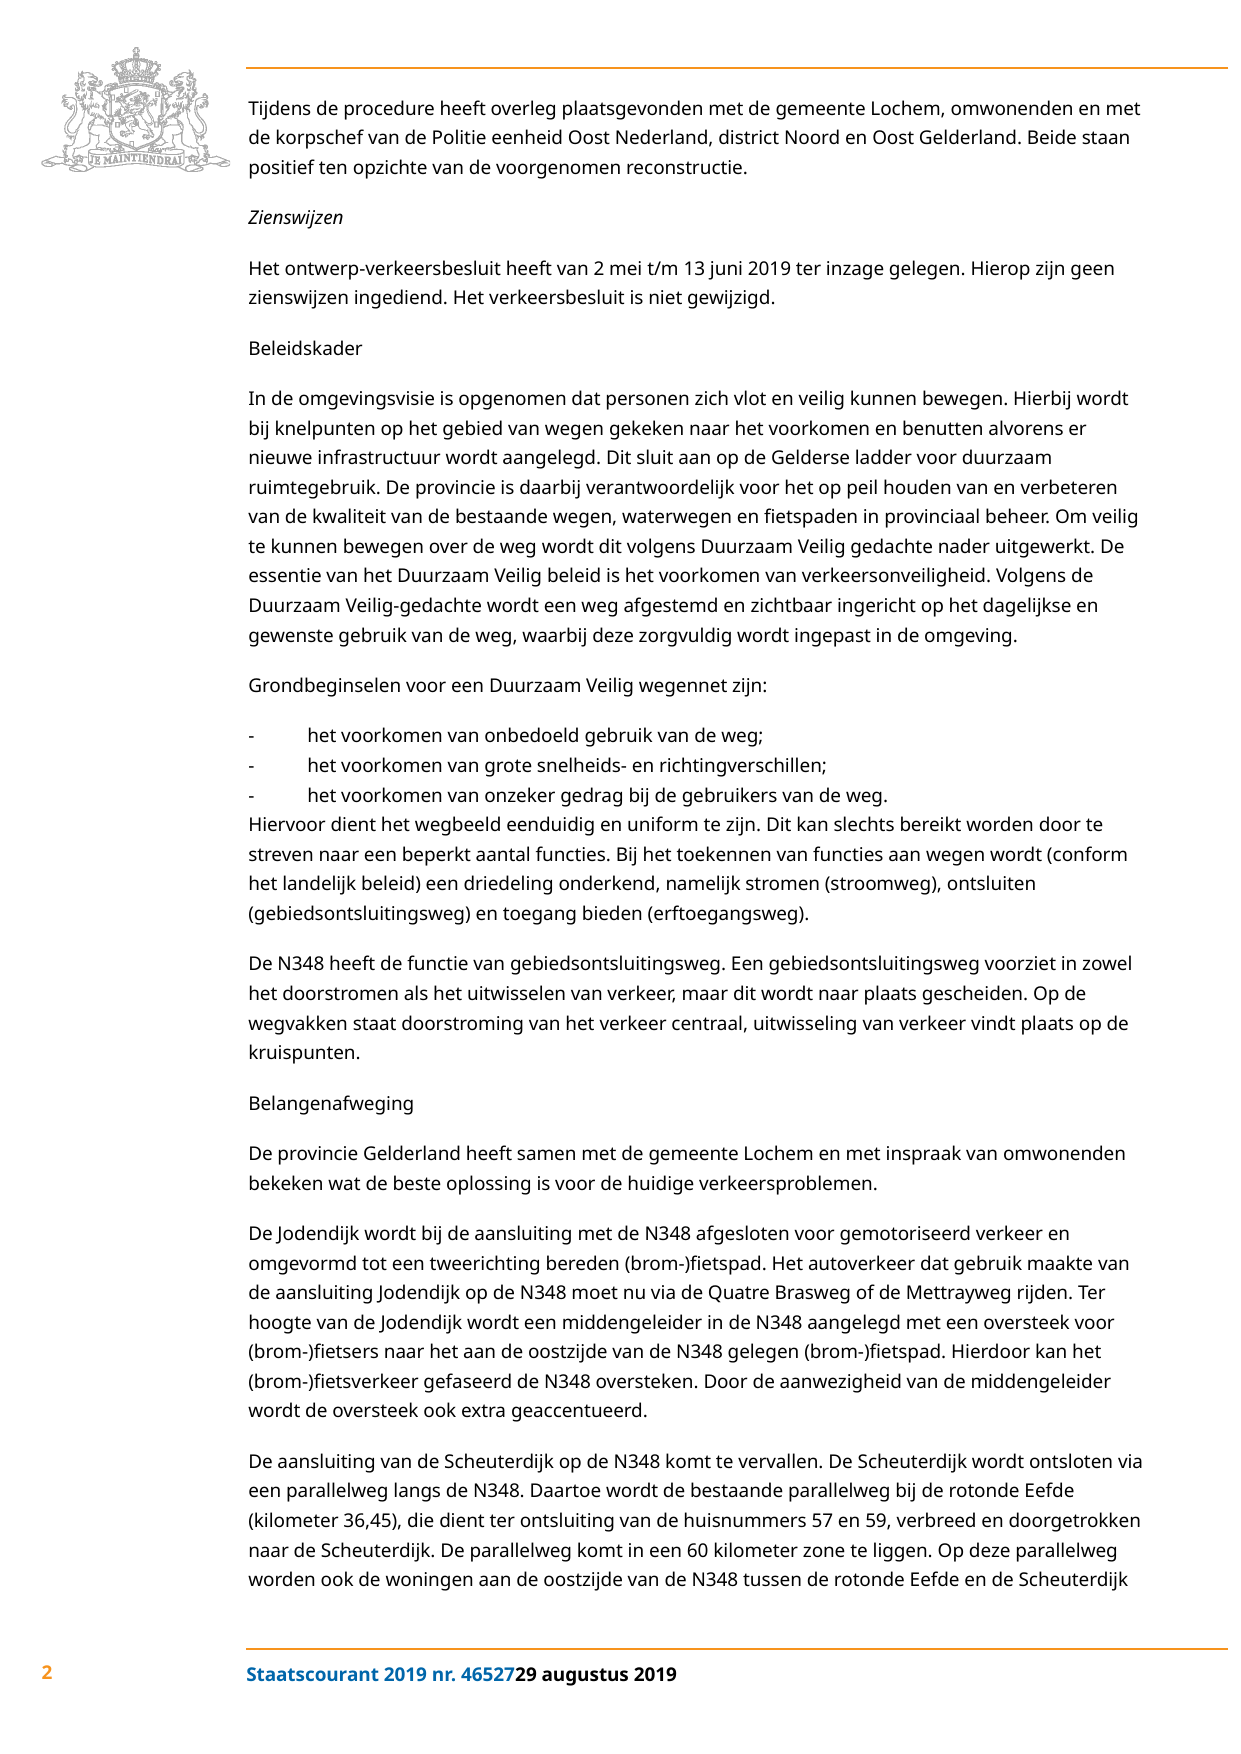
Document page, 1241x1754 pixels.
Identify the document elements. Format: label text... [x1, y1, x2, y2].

text De Jodendijk wordt bij de aansluiting met de N348 afgesloten voor gemotoriseerd verkeer en omgevormd tot een tweerichting bereden (brom-)fietspad. Het autoverkeer dat gebruik maakte van de aansluiting Jodendijk op de N348 moet nu via de Quatre Brasweg of de Mettrayweg rijden. Ter hoogte van de Jodendijk wordt een middengeleider in de N348 aangelegd met een oversteek voor (brom-)fietsers naar het aan de oostzijde van de N348 gelegen (brom-)fietspad. Hierdoor kan het (brom-)fietsverkeer gefaseerd de N348 oversteken. Door de aanwezigheid van de middengeleider wordt de oversteek ook extra geaccentueerd. [248, 1220, 1152, 1423]
text Zienswijzen [248, 204, 1152, 230]
text De N348 heeft de functie van gebiedsontsluitingsweg. Een gebiedsontsluitingsweg voorziet in zowel het doorstromen als het uitwisselen van verkeer, maar dit wordt naar plaats gescheiden. Op de wegvakken staat doorstroming van het verkeer centraal, uitwisseling van verkeer vindt plaats op de kruispunten. [248, 951, 1152, 1065]
text Hiervoor dient het wegbeeld eenduidig en uniform te zijn. Dit kan slechts bereikt worden door te streven naar een beperkt aantal functies. Bij het toekennen van functies aan wegen wordt (conform het landelijk beleid) een driedeling onderkend, namelijk stromen (stroomweg), ontsluiten (gebiedsontsluitingsweg) en toegang bieden (erftoegangsweg). [248, 811, 1152, 926]
text In de omgevingsvisie is opgenomen dat personen zich vlot en veilig kunnen bewegen. Hierbij wordt bij knelpunten op het gebied van wegen gekeken naar het voorkomen en benutten alvorens er nieuwe infrastructuur wordt aangelegd. Dit sluit aan op de Gelderse ladder voor duurzaam ruimtegebruik. De provincie is daarbij verantwoordelijk voor het op peil houden van en verbeteren van de kwaliteit van de bestaande wegen, waterwegen en fietspaden in provinciaal beheer. Om veilig te kunnen bewegen over de weg wordt dit volgens Duurzaam Veilig gedachte nader uitgewerkt. De essentie van het Duurzaam Veilig beleid is het voorkomen van verkeersonveiligheid. Volgens de Duurzaam Veilig-gedachte wordt een weg afgestemd en zichtbaar ingericht op het dagelijkse en gewenste gebruik van de weg, waarbij deze zorgvuldig wordt ingepast in de omgeving. [248, 385, 1152, 648]
text Grondbeginselen voor een Duurzaam Veilig wegennet zijn: [248, 672, 1152, 698]
picture [41, 47, 231, 172]
list het voorkomen van grote snelheids- en richtingverschillen; [248, 752, 1152, 778]
list het voorkomen van onbedoeld gebruik van de weg; [248, 723, 1152, 748]
text Beleidskader [248, 335, 1152, 361]
text De provincie Gelderland heeft samen met de gemeente Lochem en met inspraak van omwonenden bekeken wat de beste oplossing is voor de huidige verkeersproblemen. [248, 1140, 1152, 1196]
text De aansluiting van de Scheuterdijk op de N348 komt te vervallen. De Scheuterdijk wordt ontsloten via een parallelweg langs de N348. Daartoe wordt de bestaande parallelweg bij de rotonde Eefde (kilometer 36,45), die dient ter ontsluiting van de huisnummers 57 en 59, verbreed en doorgetrokken naar de Scheuterdijk. De parallelweg komt in een 60 kilometer zone te liggen. Op deze parallelweg worden ook de woningen aan de oostzijde van de N348 tussen de rotonde Eefde en de Scheuterdijk [248, 1448, 1152, 1592]
list het voorkomen van onzeker gedrag bij de gebruikers van de weg. [248, 782, 1152, 808]
text Tijdens de procedure heeft overleg plaatsgevonden met de gemeente Lochem, omwonenden en met de korpschef van de Politie eenheid Oost Nederland, district Noord en Oost Gelderland. Beide staan positief ten opzichte van de voorgenomen reconstructie. [248, 95, 1152, 180]
text Het ontwerp-verkeersbesluit heeft van 2 mei t/m 13 juni 2019 ter inzage gelegen. Hierop zijn geen zienswijzen ingediend. Het verkeersbesluit is niet gewijzigd. [248, 255, 1152, 310]
text Belangenafweging [248, 1090, 1152, 1116]
